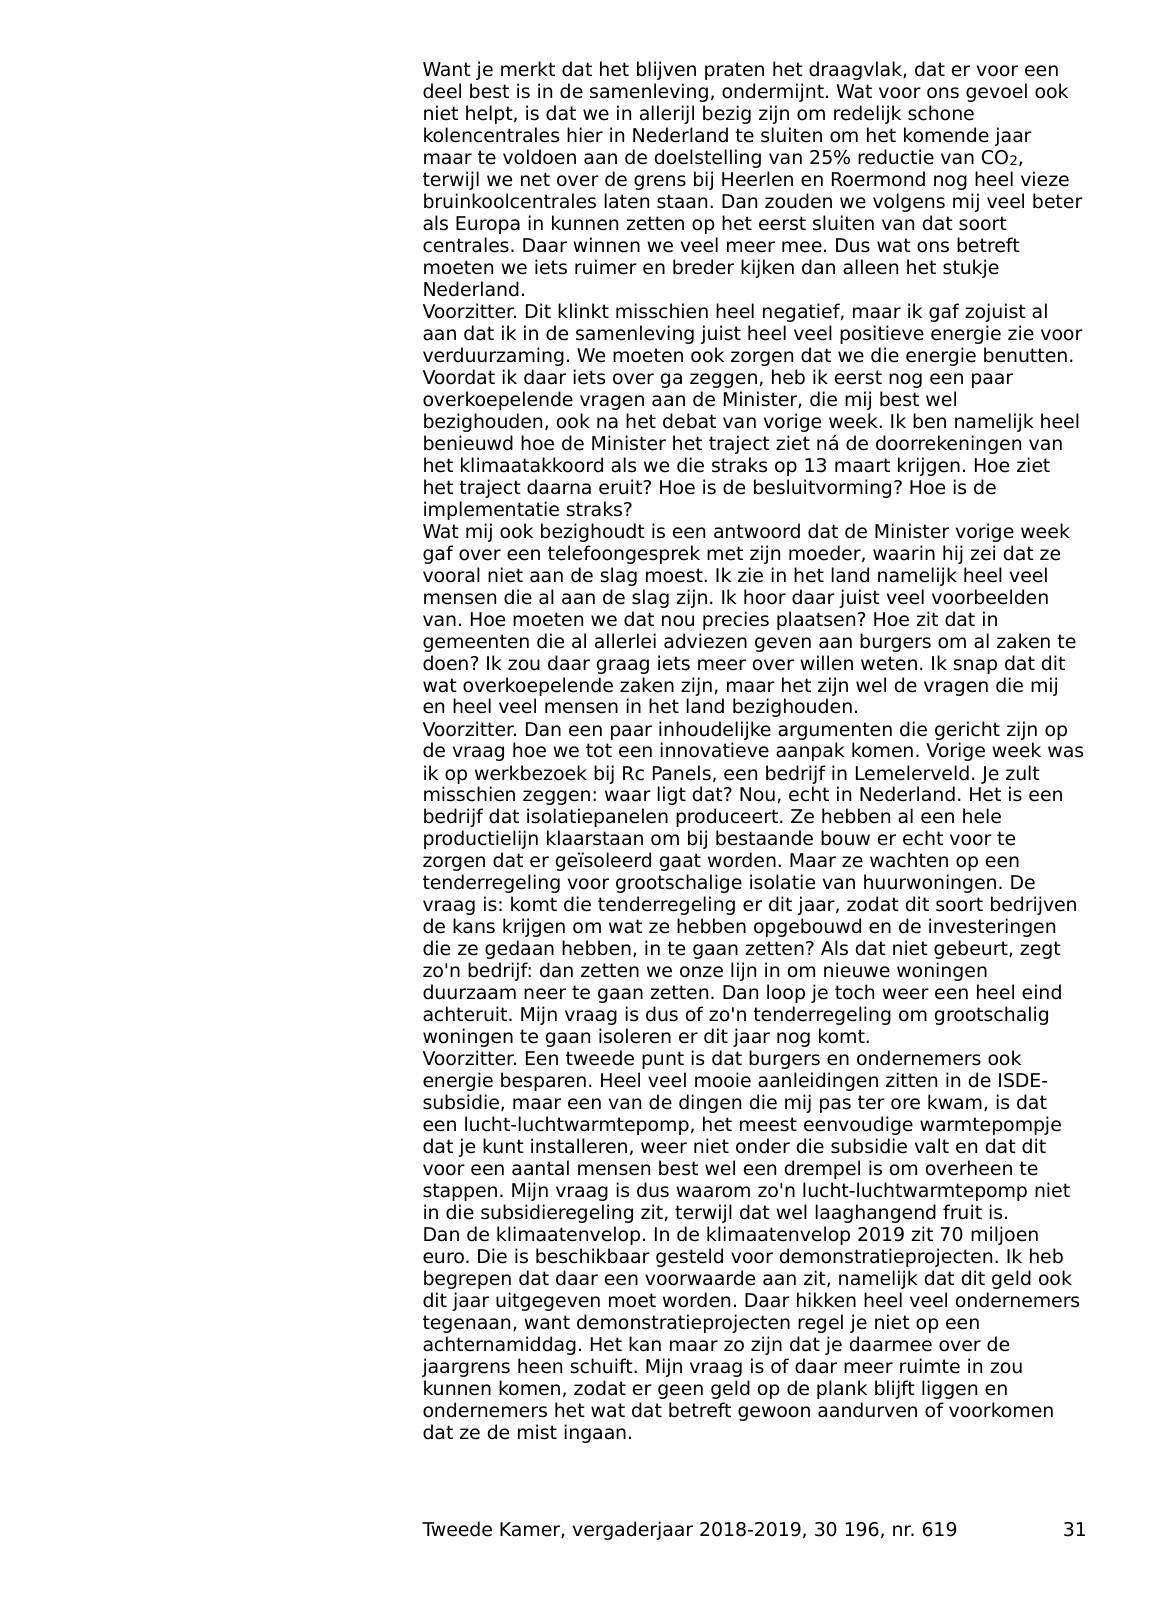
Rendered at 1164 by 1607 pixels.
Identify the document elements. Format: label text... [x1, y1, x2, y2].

text Wat mij ook bezighoudt is een antwoord dat de Minister vorige week gaf over een telefoongesprek met zijn moeder, waarin hij zei dat ze vooral niet aan de slag moest. Ik zie in het land namelijk heel veel mensen die al aan de slag zijn. Ik hoor daar juist veel voorbeelden van. Hoe moeten we dat nou precies plaatsen? Hoe zit dat in gemeenten die al allerlei adviezen geven aan burgers om al zaken te doen? Ik zou daar graag iets meer over willen weten. Ik snap dat dit wat overkoepelende zaken zijn, maar het zijn wel de vragen die mij en heel veel mensen in het land bezighouden. [422, 521, 1087, 718]
text Voorzitter. Dit klinkt misschien heel negatief, maar ik gaf zojuist al aan dat ik in de samenleving juist heel veel positieve energie zie voor verduurzaming. We moeten ook zorgen dat we die energie benutten. Voordat ik daar iets over ga zeggen, heb ik eerst nog een paar overkoepelende vragen aan de Minister, die mij best wel bezighouden, ook na het debat van vorige week. Ik ben namelijk heel benieuwd hoe de Minister het traject ziet ná de doorrekeningen van het klimaatakkoord als we die straks op 13 maart krijgen. Hoe ziet het traject daarna eruit? Hoe is de besluitvorming? Hoe is de implementatie straks? [422, 301, 1087, 521]
text Want je merkt dat het blijven praten het draagvlak, dat er voor een deel best is in de samenleving, ondermijnt. Wat voor ons gevoel ook niet helpt, is dat we in allerijl bezig zijn om redelijk schone kolencentrales hier in Nederland te sluiten om het komende jaar maar te voldoen aan de doelstelling van 25% reductie van CO2, terwijl we net over de grens bij Heerlen en Roermond nog heel vieze bruinkoolcentrales laten staan. Dan zouden we volgens mij veel beter als Europa in kunnen zetten op het eerst sluiten van dat soort centrales. Daar winnen we veel meer mee. Dus wat ons betreft moeten we iets ruimer en breder kijken dan alleen het stukje Nederland. [422, 59, 1087, 301]
text Dan de klimaatenvelop. In de klimaatenvelop 2019 zit 70 miljoen euro. Die is beschikbaar gesteld voor demonstratieprojecten. Ik heb begrepen dat daar een voorwaarde aan zit, namelijk dat dit geld ook dit jaar uitgegeven moet worden. Daar hikken heel veel ondernemers tegenaan, want demonstratieprojecten regel je niet op een achternamiddag. Het kan maar zo zijn dat je daarmee over de jaargrens heen schuift. Mijn vraag is of daar meer ruimte in zou kunnen komen, zodat er geen geld op de plank blijft liggen en ondernemers het wat dat betreft gewoon aandurven of voorkomen dat ze de mist ingaan. [422, 1224, 1087, 1444]
text Voorzitter. Dan een paar inhoudelijke argumenten die gericht zijn op de vraag hoe we tot een innovatieve aanpak komen. Vorige week was ik op werkbezoek bij Rc Panels, een bedrijf in Lemelerveld. Je zult misschien zeggen: waar ligt dat? Nou, echt in Nederland. Het is een bedrijf dat isolatiepanelen produceert. Ze hebben al een hele productielijn klaarstaan om bij bestaande bouw er echt voor te zorgen dat er geïsoleerd gaat worden. Maar ze wachten op een tenderregeling voor grootschalige isolatie van huurwoningen. De vraag is: komt die tenderregeling er dit jaar, zodat dit soort bedrijven de kans krijgen om wat ze hebben opgebouwd en de investeringen die ze gedaan hebben, in te gaan zetten? Als dat niet gebeurt, zegt zo'n bedrijf: dan zetten we onze lijn in om nieuwe woningen duurzaam neer te gaan zetten. Dan loop je toch weer een heel eind achteruit. Mijn vraag is dus of zo'n tenderregeling om grootschalig woningen te gaan isoleren er dit jaar nog komt. [422, 718, 1087, 1048]
text Voorzitter. Een tweede punt is dat burgers en ondernemers ook energie besparen. Heel veel mooie aanleidingen zitten in de ISDE-subsidie, maar een van de dingen die mij pas ter ore kwam, is dat een lucht-luchtwarmtepomp, het meest eenvoudige warmtepompje dat je kunt installeren, weer niet onder die subsidie valt en dat dit voor een aantal mensen best wel een drempel is om overheen te stappen. Mijn vraag is dus waarom zo'n lucht-luchtwarmtepomp niet in die subsidieregeling zit, terwijl dat wel laaghangend fruit is. [422, 1048, 1087, 1224]
